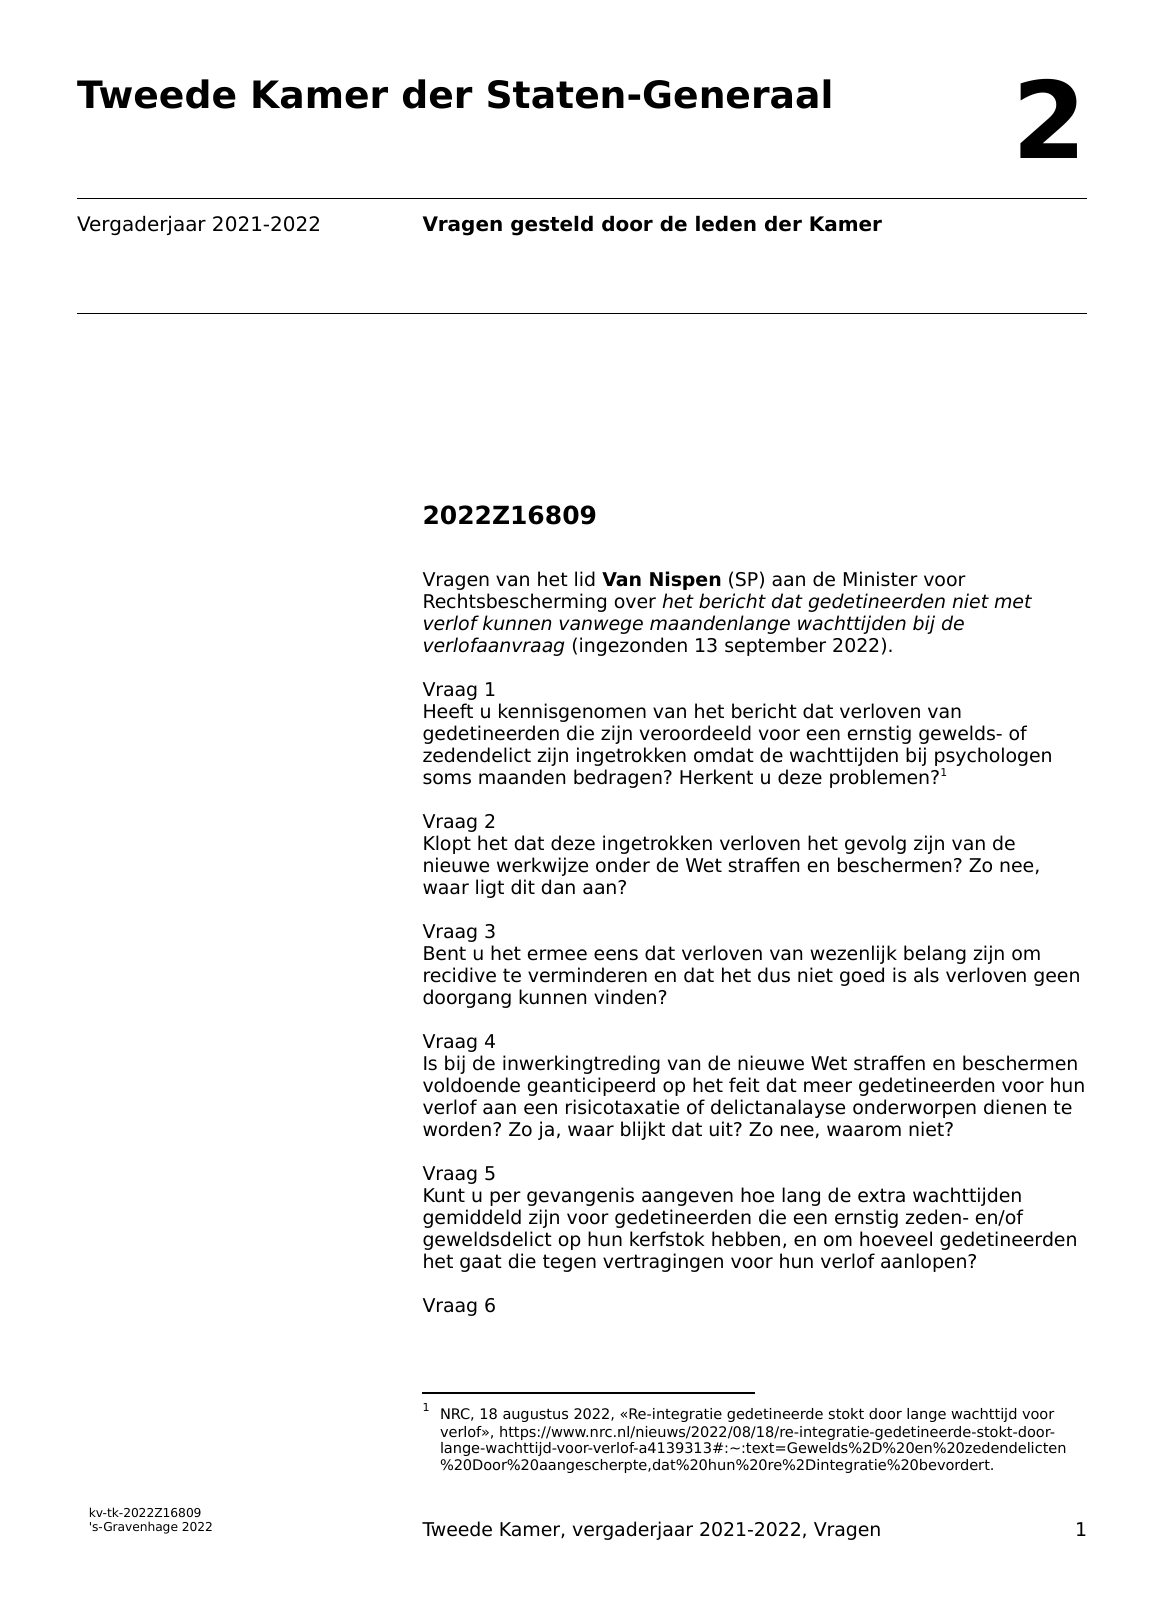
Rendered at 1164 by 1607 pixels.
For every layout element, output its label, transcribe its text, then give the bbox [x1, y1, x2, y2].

text kv-tk-2022Z16809 [88, 1506, 323, 1520]
text NRC, 18 augustus 2022, «Re-integratie gedetineerde stokt door lange wachttijd voor verlof», https://www.nrc.nl/nieuws/2022/08/18/re-integratie-gedetineerde-stokt-door-lange-wachttijd-voor-verlof-a4139313#:~:text=Gewelds%2D%20en%20zedendelicten%20Door%20aangescherpte,dat%20hun%20re%2Dintegratie%20bevordert. [422, 1402, 1087, 1474]
table_header 2 [886, 59, 1087, 198]
text Kunt u per gevangenis aangeven hoe lang de extra wachttijden gemiddeld zijn voor gedetineerden die een ernstig zeden- en/of geweldsdelict op hun kerfstok hebben, en om hoeveel gedetineerden het gaat die tegen vertragingen voor hun verlof aanlopen? [422, 1185, 1087, 1273]
table_cell Vragen gesteld door de leden der Kamer [422, 199, 1087, 313]
text Heeft u kennisgenomen van het bericht dat verloven van gedetineerden die zijn veroordeeld voor een ernstig gewelds- of zedendelict zijn ingetrokken omdat de wachttijden bij psychologen soms maanden bedragen? Herkent u deze problemen? [422, 701, 1087, 789]
text Vraag 2 [422, 811, 1087, 833]
text Vraag 5 [422, 1163, 1087, 1185]
text Is bij de inwerkingtreding van de nieuwe Wet straffen en beschermen voldoende geanticipeerd op het feit dat meer gedetineerden voor hun verlof aan een risicotaxatie of delictanalayse onderworpen dienen te worden? Zo ja, waar blijkt dat uit? Zo nee, waarom niet? [422, 1053, 1087, 1141]
text Vraag 4 [422, 1031, 1087, 1053]
table_cell Vergaderjaar 2021-2022 [77, 199, 422, 313]
text Vragen van het lid Van Nispen (SP) aan de Minister voor Rechtsbescherming over het bericht dat gedetineerden niet met verlof kunnen vanwege maandenlange wachttijden bij de verlofaanvraag (ingezonden 13 september 2022). [422, 569, 1087, 657]
text Klopt het dat deze ingetrokken verloven het gevolg zijn van de nieuwe werkwijze onder de Wet straffen en beschermen? Zo nee, waar ligt dit dan aan? [422, 833, 1087, 899]
table_header Tweede Kamer der Staten-Generaal [77, 59, 886, 198]
text Vraag 1 [422, 679, 1087, 701]
text Bent u het ermee eens dat verloven van wezenlijk belang zijn om recidive te verminderen en dat het dus niet goed is als verloven geen doorgang kunnen vinden? [422, 943, 1087, 1009]
text Vraag 6 [422, 1295, 1087, 1317]
text 2022Z16809 [422, 501, 1087, 531]
text Vraag 3 [422, 921, 1087, 943]
text 's-Gravenhage 2022 [88, 1520, 323, 1534]
